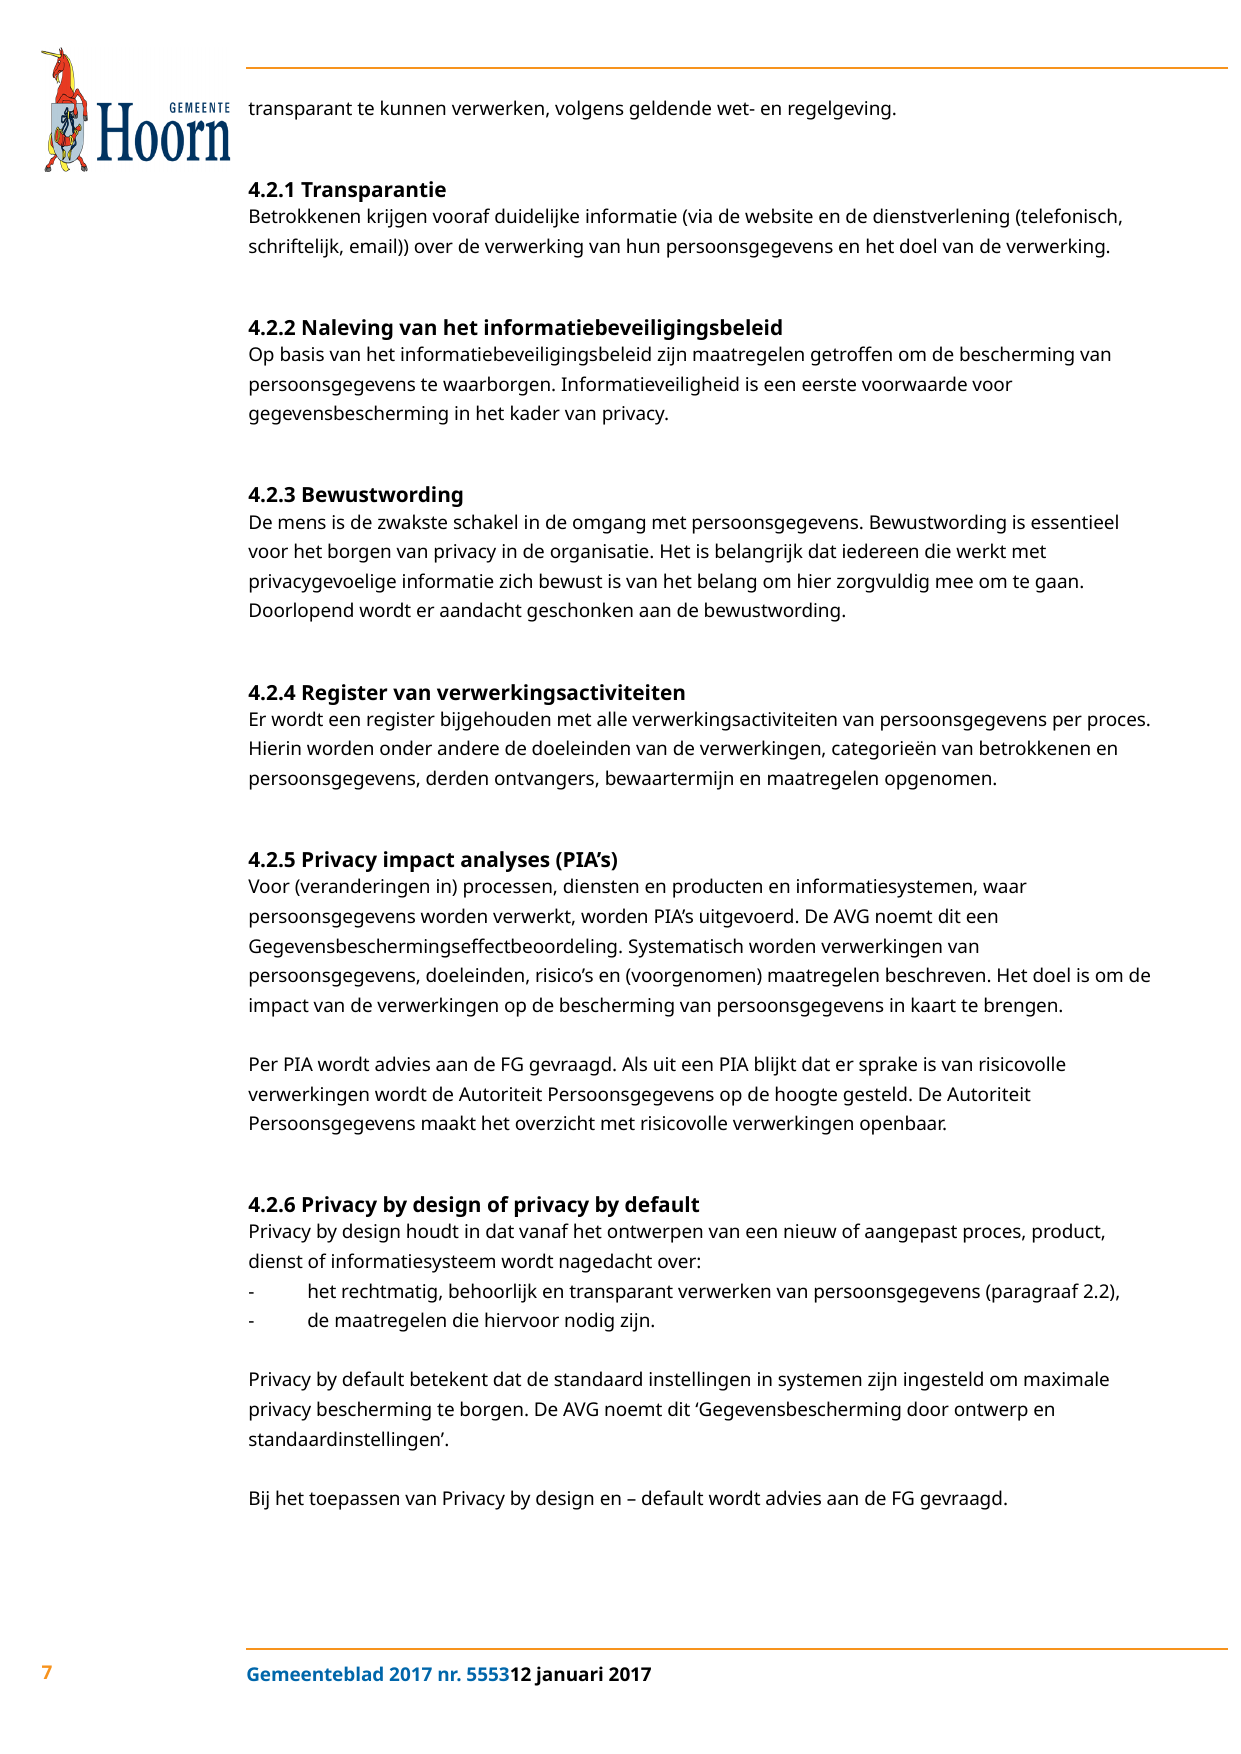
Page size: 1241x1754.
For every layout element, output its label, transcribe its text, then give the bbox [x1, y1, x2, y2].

text Bij het toepassen van Privacy by design en – default wordt advies aan de FG gevraagd. [248, 1485, 1152, 1511]
text Per PIA wordt advies aan de FG gevraagd. Als uit een PIA blijkt dat er sprake is van risicovolle verwerkingen wordt de Autoriteit Persoonsgegevens op de hoogte gesteld. De Autoriteit Persoonsgegevens maakt het overzicht met risicovolle verwerkingen openbaar. [248, 1051, 1152, 1136]
text 4.2.4 Register van verwerkingsactiviteiten [248, 678, 1152, 706]
text 4.2.2 Naleving van het informatiebeveiligingsbeleid [248, 313, 1152, 341]
picture [41, 47, 231, 172]
text Er wordt een register bijgehouden met alle verwerkingsactiviteiten van persoonsgegevens per proces. Hierin worden onder andere de doeleinden van de verwerkingen, categorieën van betrokkenen en persoonsgegevens, derden ontvangers, bewaartermijn en maatregelen opgenomen. [248, 706, 1152, 791]
text Privacy by design houdt in dat vanaf het ontwerpen van een nieuw of aangepast proces, product, dienst of informatiesysteem wordt nagedacht over: [248, 1219, 1152, 1274]
list de maatregelen die hiervoor nodig zijn. [248, 1307, 1152, 1333]
text Op basis van het informatiebeveiligingsbeleid zijn maatregelen getroffen om de bescherming van persoonsgegevens te waarborgen. Informatieveiligheid is een eerste voorwaarde voor gegevensbescherming in het kader van privacy. [248, 341, 1152, 426]
text Voor (veranderingen in) processen, diensten en producten en informatiesystemen, waar persoonsgegevens worden verwerkt, worden PIA’s uitgevoerd. De AVG noemt dit een Gegevensbeschermingseffectbeoordeling. Systematisch worden verwerkingen van persoonsgegevens, doeleinden, risico’s en (voorgenomen) maatregelen beschreven. Het doel is om de impact van de verwerkingen op de bescherming van persoonsgegevens in kaart te brengen. [248, 874, 1152, 1018]
text 4.2.1 Transparantie [248, 175, 1152, 203]
text 4.2.6 Privacy by design of privacy by default [248, 1190, 1152, 1219]
list het rechtmatig, behoorlijk en transparant verwerken van persoonsgegevens (paragraaf 2.2), [248, 1278, 1152, 1304]
text Betrokkenen krijgen vooraf duidelijke informatie (via de website en de dienstverlening (telefonisch, schriftelijk, email)) over de verwerking van hun persoonsgegevens en het doel van de verwerking. [248, 203, 1152, 258]
text transparant te kunnen verwerken, volgens geldende wet- en regelgeving. [248, 95, 1152, 121]
text De mens is de zwakste schakel in de omgang met persoonsgegevens. Bewustwording is essentieel voor het borgen van privacy in de organisatie. Het is belangrijk dat iedereen die werkt met privacygevoelige informatie zich bewust is van het belang om hier zorgvuldig mee om te gaan. Doorlopend wordt er aandacht geschonken aan de bewustwording. [248, 509, 1152, 623]
text 4.2.3 Bewustwording [248, 480, 1152, 509]
text Privacy by default betekent dat de standaard instellingen in systemen zijn ingesteld om maximale privacy bescherming te borgen. De AVG noemt dit ‘Gegevensbescherming door ontwerp en standaardinstellingen’. [248, 1367, 1152, 1452]
text 4.2.5 Privacy impact analyses (PIA’s) [248, 845, 1152, 874]
